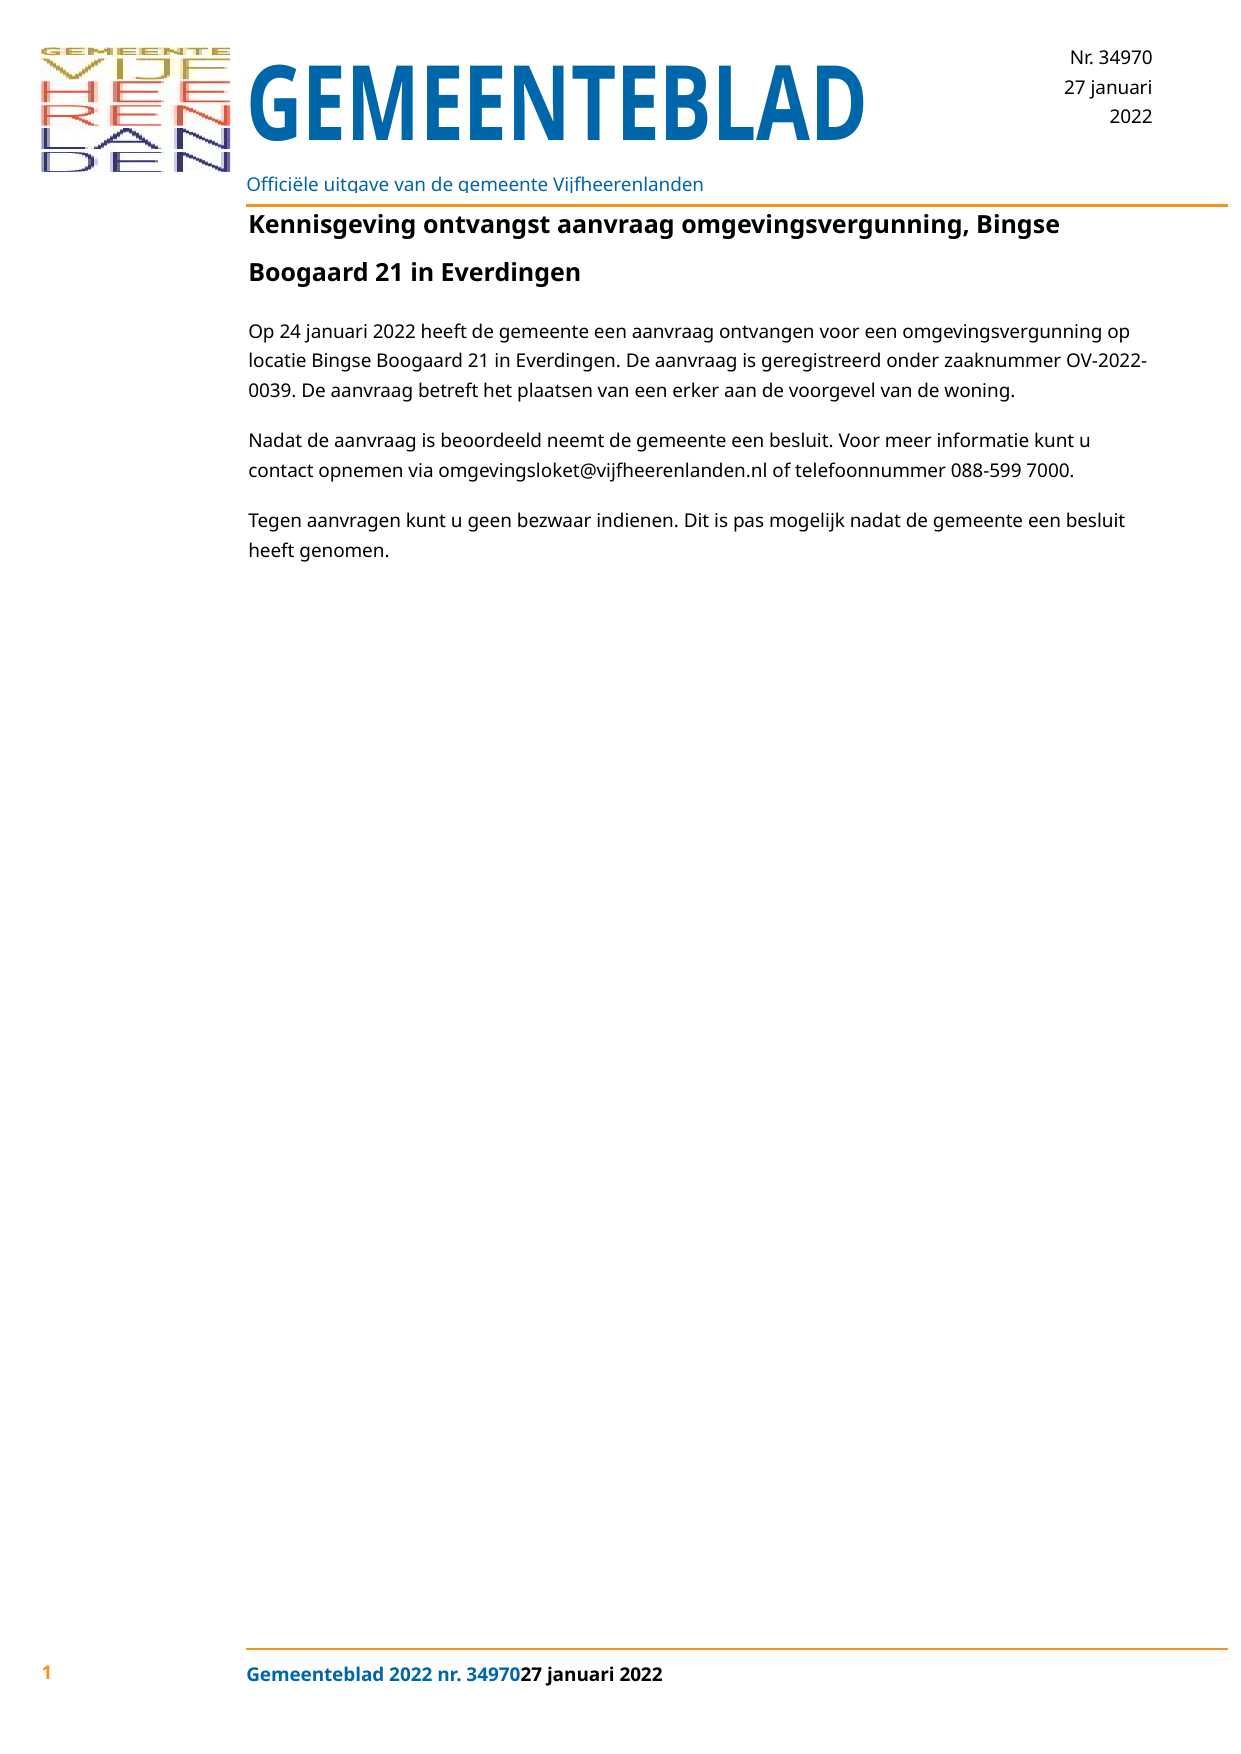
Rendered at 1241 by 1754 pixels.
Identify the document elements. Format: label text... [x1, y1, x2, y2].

picture [41, 47, 231, 172]
text Tegen aanvragen kunt u geen bezwaar indienen. Dit is pas mogelijk nadat de gemeente een besluit heeft genomen. [248, 507, 1152, 563]
text Op 24 januari 2022 heeft de gemeente een aanvraag ontvangen voor een omgevingsvergunning op locatie Bingse Boogaard 21 in Everdingen. De aanvraag is geregistreerd onder zaaknummer OV-2022-0039. De aanvraag betreft het plaatsen van een erker aan de voorgevel van de woning. [248, 318, 1152, 403]
text Nadat de aanvraag is beoordeeld neemt de gemeente een besluit. Voor meer informatie kunt u contact opnemen via omgevingsloket@vijfheerenlanden.nl of telefoonnummer 088-599 7000. [248, 427, 1152, 483]
text Kennisgeving ontvangst aanvraag omgevingsvergunning, Bingse Boogaard 21 in Everdingen [248, 207, 1152, 288]
